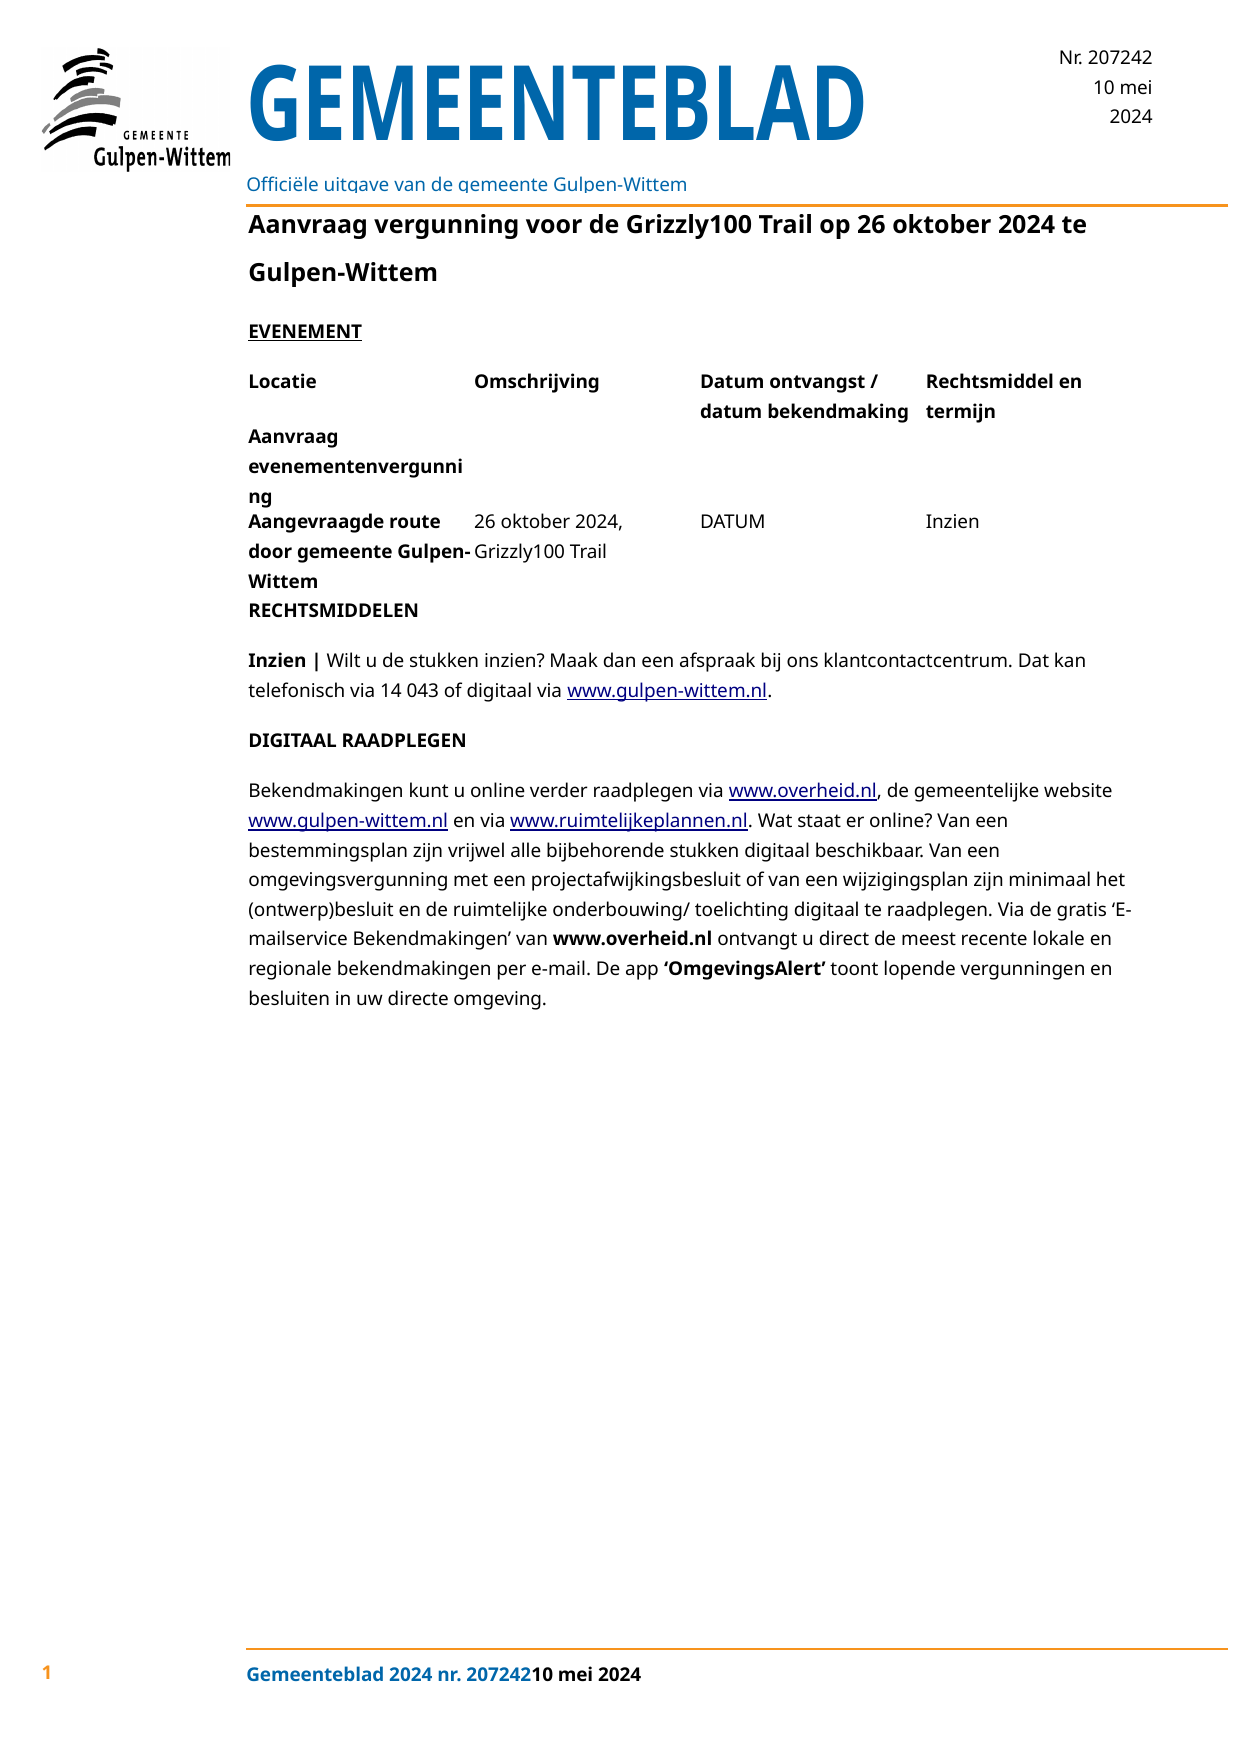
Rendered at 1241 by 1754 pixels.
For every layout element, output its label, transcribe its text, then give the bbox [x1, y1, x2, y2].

text Inzien | Wilt u de stukken inzien? Maak dan een afspraak bij ons klantcontactcentrum. Dat kan telefonisch via 14 043 of digitaal via www.gulpen-wittem.nl. [248, 647, 1152, 702]
text EVENEMENT [248, 318, 1152, 344]
table_header Omschrijving [474, 369, 700, 424]
text Aanvraag vergunning voor de Grizzly100 Trail op 26 oktober 2024 te Gulpen-Wittem [248, 207, 1152, 288]
table_cell 26 oktober 2024, Grizzly100 Trail [474, 509, 700, 593]
text Bekendmakingen kunt u online verder raadplegen via www.overheid.nl, de gemeentelijke website www.gulpen-wittem.nl en via www.ruimtelijkeplannen.nl. Wat staat er online? Van een bestemmingsplan zijn vrijwel alle bijbehorende stukken digitaal beschikbaar. Van een omgevingsvergunning met een projectafwijkingsbesluit of van een wijzigingsplan zijn minimaal het (ontwerp)besluit en de ruimtelijke onderbouwing/ toelichting digitaal te raadplegen. Via de gratis ‘E-mailservice Bekendmakingen’ van www.overheid.nl ontvangt u direct de meest recente lokale en regionale bekendmakingen per e-mail. De app ‘OmgevingsAlert’ toont lopende vergunningen en besluiten in uw directe omgeving. [248, 778, 1152, 1010]
picture [41, 47, 231, 172]
table_cell Aanvraag evenementenvergunning [248, 424, 474, 509]
text DIGITAAL RAADPLEGEN [248, 727, 1152, 753]
table_cell [474, 424, 700, 509]
table_cell Aangevraagde route door gemeente Gulpen-Wittem [248, 509, 474, 593]
table_header Rechtsmiddel en termijn [926, 369, 1152, 424]
table_cell [700, 424, 926, 509]
table_cell DATUM [700, 509, 926, 593]
text RECHTSMIDDELEN [248, 597, 1152, 622]
table_header Locatie [248, 369, 474, 424]
table_header Datum ontvangst / datum bekendmaking [700, 369, 926, 424]
table_cell [926, 424, 1152, 509]
table_cell Inzien [926, 509, 1152, 593]
